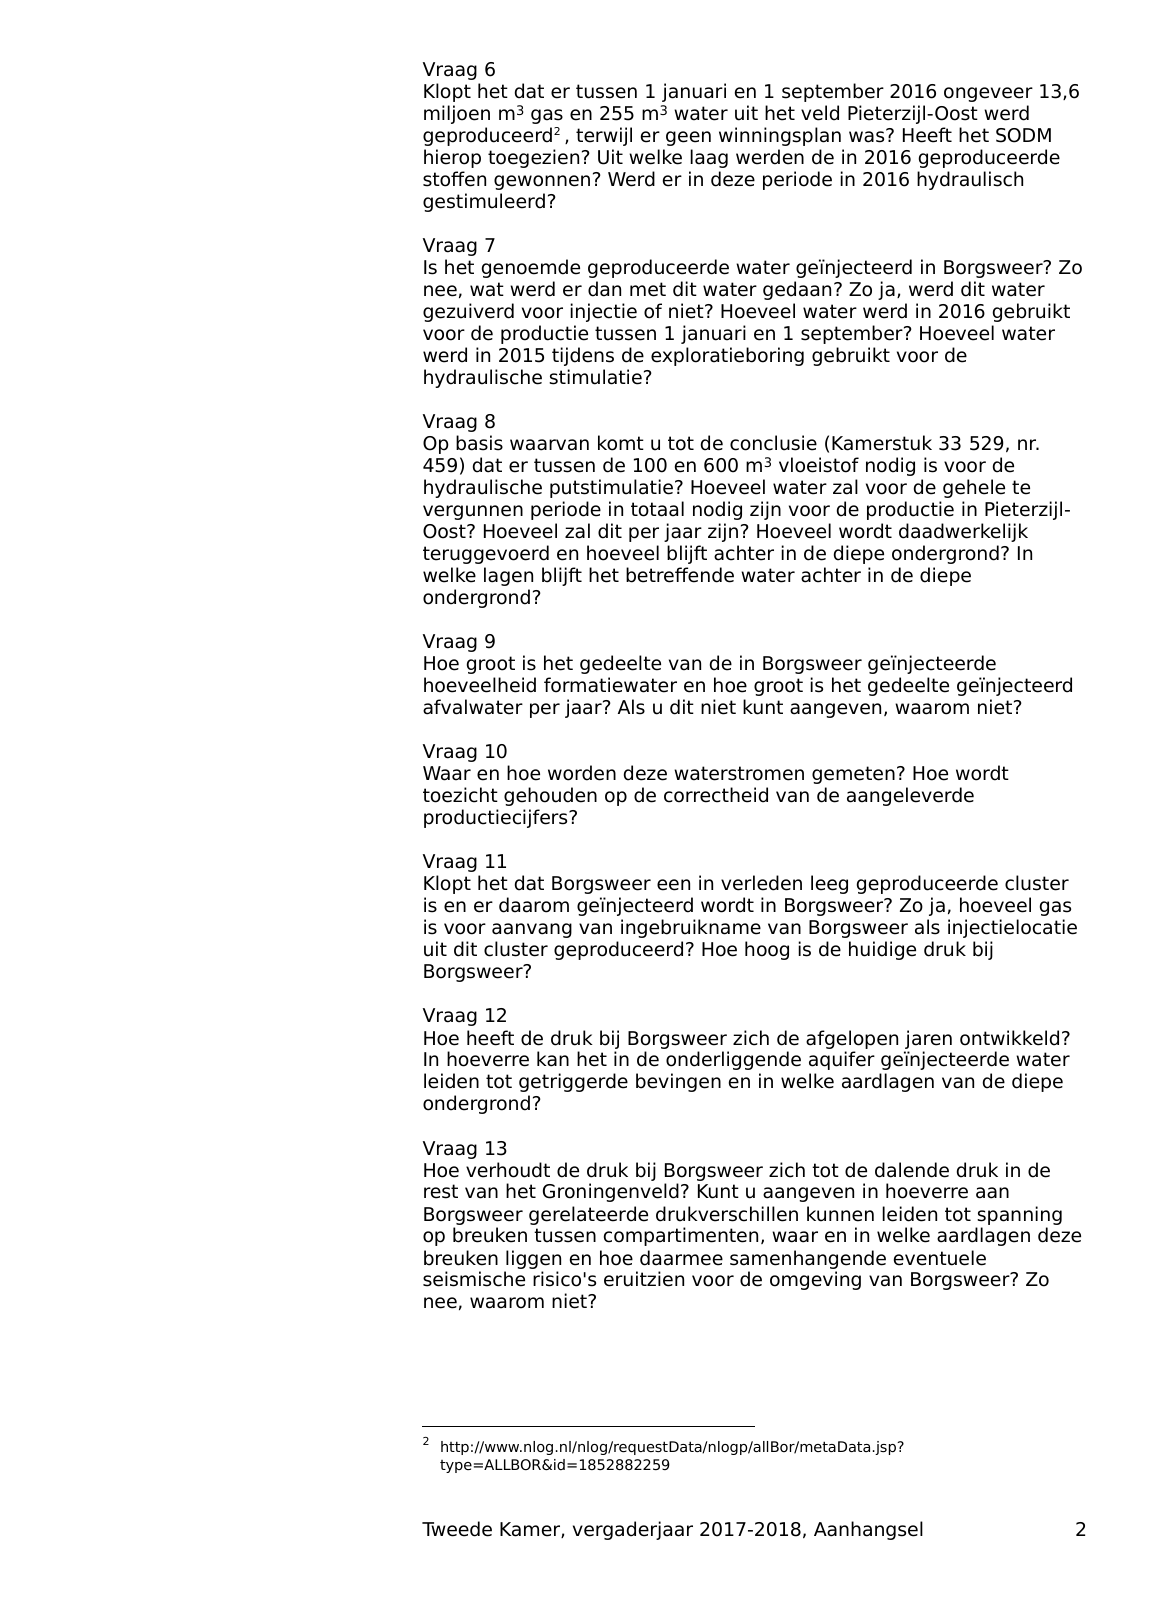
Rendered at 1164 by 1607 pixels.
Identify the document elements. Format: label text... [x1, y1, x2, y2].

text Waar en hoe worden deze waterstromen gemeten? Hoe wordt toezicht gehouden op de correctheid van de aangeleverde productiecijfers? [422, 763, 1087, 829]
text Vraag 6 [422, 59, 1087, 81]
text Hoe groot is het gedeelte van de in Borgsweer geïnjecteerde hoeveelheid formatiewater en hoe groot is het gedeelte geïnjecteerd afvalwater per jaar? Als u dit niet kunt aangeven, waarom niet? [422, 653, 1087, 719]
text Klopt het dat er tussen 1 januari en 1 september 2016 ongeveer 13,6 miljoen m3 gas en 255 m3 water uit het veld Pieterzijl-Oost werd geproduceerd, terwijl er geen winningsplan was? Heeft het SODM hierop toegezien? Uit welke laag werden de in 2016 geproduceerde stoffen gewonnen? Werd er in deze periode in 2016 hydraulisch gestimuleerd? [422, 81, 1087, 213]
text Hoe heeft de druk bij Borgsweer zich de afgelopen jaren ontwikkeld? In hoeverre kan het in de onderliggende aquifer geïnjecteerde water leiden tot getriggerde bevingen en in welke aardlagen van de diepe ondergrond? [422, 1027, 1087, 1115]
text Hoe verhoudt de druk bij Borgsweer zich tot de dalende druk in de rest van het Groningenveld? Kunt u aangeven in hoeverre aan Borgsweer gerelateerde drukverschillen kunnen leiden tot spanning op breuken tussen compartimenten, waar en in welke aardlagen deze breuken liggen en hoe daarmee samenhangende eventuele seismische risico's eruitzien voor de omgeving van Borgsweer? Zo nee, waarom niet? [422, 1159, 1087, 1313]
text Vraag 10 [422, 741, 1087, 763]
text Vraag 11 [422, 851, 1087, 873]
text Vraag 7 [422, 235, 1087, 257]
text http://www.nlog.nl/nlog/requestData/nlogp/allBor/metaData.jsp?type=ALLBOR&id=1852882259 [422, 1435, 1087, 1474]
text Vraag 8 [422, 411, 1087, 433]
text Klopt het dat Borgsweer een in verleden leeg geproduceerde cluster is en er daarom geïnjecteerd wordt in Borgsweer? Zo ja, hoeveel gas is voor aanvang van ingebruikname van Borgsweer als injectielocatie uit dit cluster geproduceerd? Hoe hoog is de huidige druk bij Borgsweer? [422, 873, 1087, 983]
text Op basis waarvan komt u tot de conclusie (Kamerstuk 33 529, nr. 459) dat er tussen de 100 en 600 m3 vloeistof nodig is voor de hydraulische putstimulatie? Hoeveel water zal voor de gehele te vergunnen periode in totaal nodig zijn voor de productie in Pieterzijl-Oost? Hoeveel zal dit per jaar zijn? Hoeveel wordt daadwerkelijk teruggevoerd en hoeveel blijft achter in de diepe ondergrond? In welke lagen blijft het betreffende water achter in de diepe ondergrond? [422, 433, 1087, 609]
text Vraag 9 [422, 631, 1087, 653]
text Vraag 12 [422, 1005, 1087, 1027]
text Vraag 13 [422, 1137, 1087, 1159]
text Is het genoemde geproduceerde water geïnjecteerd in Borgsweer? Zo nee, wat werd er dan met dit water gedaan? Zo ja, werd dit water gezuiverd voor injectie of niet? Hoeveel water werd in 2016 gebruikt voor de productie tussen 1 januari en 1 september? Hoeveel water werd in 2015 tijdens de exploratieboring gebruikt voor de hydraulische stimulatie? [422, 257, 1087, 389]
